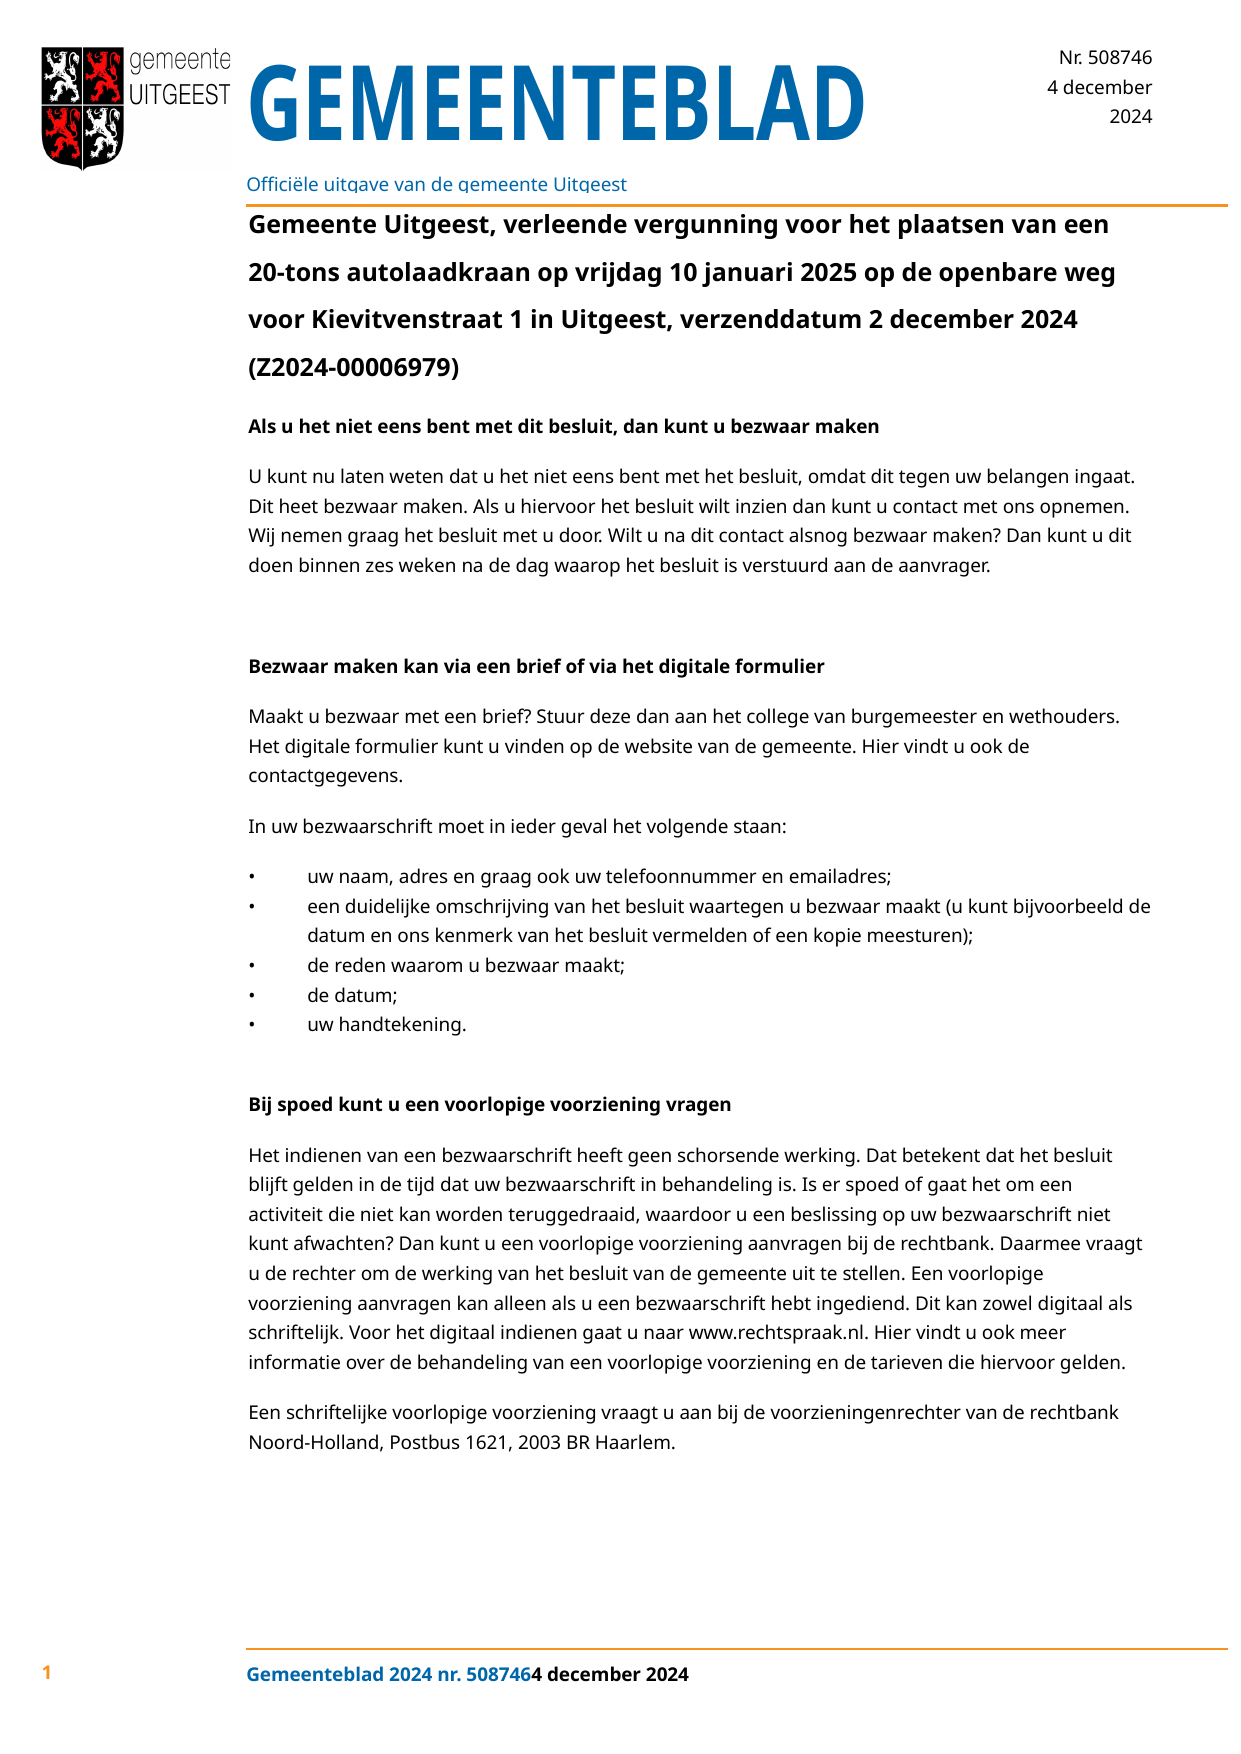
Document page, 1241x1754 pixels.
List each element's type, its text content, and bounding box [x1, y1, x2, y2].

list uw handtekening. [248, 1011, 1152, 1037]
text Maakt u bezwaar met een brief? Stuur deze dan aan het college van burgemeester en wethouders. Het digitale formulier kunt u vinden op de website van de gemeente. Hier vindt u ook de contactgegevens. [248, 703, 1152, 788]
list de datum; [248, 982, 1152, 1008]
text Als u het niet eens bent met dit besluit, dan kunt u bezwaar maken [248, 413, 1152, 439]
picture [41, 47, 231, 172]
text Gemeente Uitgeest, verleende vergunning voor het plaatsen van een 20-tons autolaadkraan op vrijdag 10 januari 2025 op de openbare weg voor Kievitvenstraat 1 in Uitgeest, verzenddatum 2 december 2024 (Z2024-00006979) [248, 207, 1152, 384]
list een duidelijke omschrijving van het besluit waartegen u bezwaar maakt (u kunt bijvoorbeeld de datum en ons kenmerk van het besluit vermelden of een kopie meesturen); [248, 893, 1152, 948]
text Het indienen van een bezwaarschrift heeft geen schorsende werking. Dat betekent dat het besluit blijft gelden in de tijd dat uw bezwaarschrift in behandeling is. Is er spoed of gaat het om een activiteit die niet kan worden teruggedraaid, waardoor u een beslissing op uw bezwaarschrift niet kunt afwachten? Dan kunt u een voorlopige voorziening aanvragen bij de rechtbank. Daarmee vraagt u de rechter om de werking van het besluit van de gemeente uit te stellen. Een voorlopige voorziening aanvragen kan alleen als u een bezwaarschrift hebt ingediend. Dit kan zowel digitaal als schriftelijk. Voor het digitaal indienen gaat u naar www.rechtspraak.nl. Hier vindt u ook meer informatie over de behandeling van een voorlopige voorziening en de tarieven die hiervoor gelden. [248, 1142, 1152, 1375]
list uw naam, adres en graag ook uw telefoonnummer en emailadres; [248, 863, 1152, 889]
text U kunt nu laten weten dat u het niet eens bent met het besluit, omdat dit tegen uw belangen ingaat. Dit heet bezwaar maken. Als u hiervoor het besluit wilt inzien dan kunt u contact met ons opnemen. Wij nemen graag het besluit met u door. Wilt u na dit contact alsnog bezwaar maken? Dan kunt u dit doen binnen zes weken na de dag waarop het besluit is verstuurd aan de aanvrager. [248, 463, 1152, 578]
text In uw bezwaarschrift moet in ieder geval het volgende staan: [248, 813, 1152, 839]
text Bij spoed kunt u een voorlopige voorziening vragen [248, 1091, 1152, 1117]
text Bezwaar maken kan via een brief of via het digitale formulier [248, 653, 1152, 679]
list de reden waarom u bezwaar maakt; [248, 952, 1152, 978]
text Een schriftelijke voorlopige voorziening vraagt u aan bij de voorzieningenrechter van de rechtbank Noord-Holland, Postbus 1621, 2003 BR Haarlem. [248, 1399, 1152, 1455]
